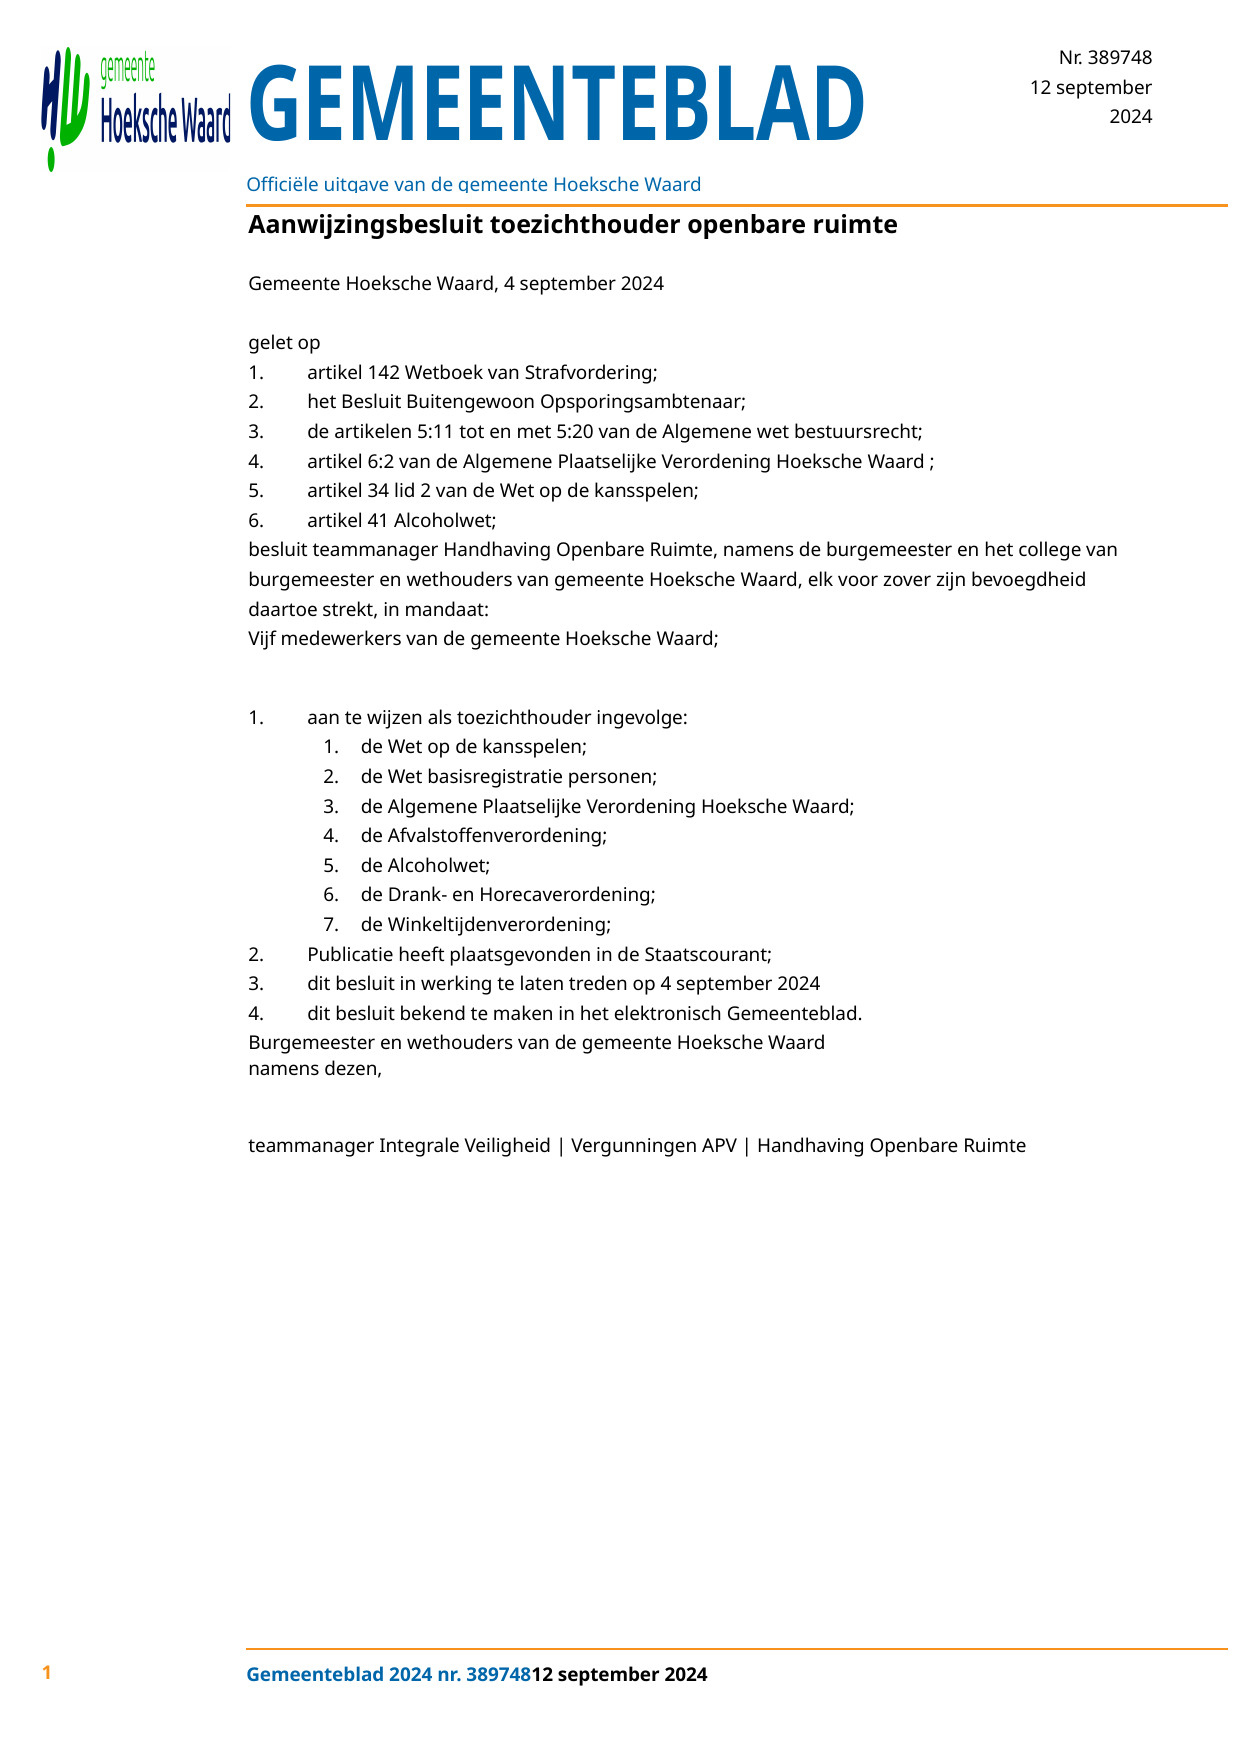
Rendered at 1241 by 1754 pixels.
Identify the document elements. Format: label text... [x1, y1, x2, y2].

list de Wet op de kansspelen; [323, 734, 1152, 759]
list de Drank- en Horecaverordening; [323, 882, 1152, 907]
list de Afvalstoffenverordening; [323, 822, 1152, 848]
list artikel 34 lid 2 van de Wet op de kansspelen; [248, 477, 1152, 503]
text Aanwijzingsbesluit toezichthouder openbare ruimte [248, 207, 1152, 241]
list artikel 142 Wetboek van Strafvordering; [248, 359, 1152, 385]
text teammanager Integrale Veiligheid | Vergunningen APV | Handhaving Openbare Ruimte [248, 1132, 1152, 1158]
list artikel 41 Alcoholwet; [248, 507, 1152, 533]
list de Winkeltijdenverordening; [323, 911, 1152, 937]
picture [41, 47, 231, 172]
text besluit teammanager Handhaving Openbare Ruimte, namens de burgemeester en het college van burgemeester en wethouders van gemeente Hoeksche Waard, elk voor zover zijn bevoegdheid daartoe strekt, in mandaat: [248, 537, 1152, 621]
list het Besluit Buitengewoon Opsporingsambtenaar; [248, 389, 1152, 414]
list artikel 6:2 van de Algemene Plaatselijke Verordening Hoeksche Waard ; [248, 448, 1152, 473]
list aan te wijzen als toezichthouder ingevolge: [248, 704, 1152, 730]
text gelet op [248, 329, 1152, 355]
text Burgemeester en wethouders van de gemeente Hoeksche Waard [248, 1029, 1152, 1055]
text namens dezen, [248, 1055, 1152, 1081]
list de artikelen 5:11 tot en met 5:20 van de Algemene wet bestuursrecht; [248, 418, 1152, 444]
text Vijf medewerkers van de gemeente Hoeksche Waard; [248, 625, 1152, 651]
list dit besluit bekend te maken in het elektronisch Gemeenteblad. [248, 1000, 1152, 1026]
list dit besluit in werking te laten treden op 4 september 2024 [248, 970, 1152, 996]
list de Algemene Plaatselijke Verordening Hoeksche Waard; [323, 793, 1152, 819]
text Gemeente Hoeksche Waard, 4 september 2024 [248, 270, 1152, 296]
list de Wet basisregistratie personen; [323, 763, 1152, 789]
list Publicatie heeft plaatsgevonden in de Staatscourant; [248, 941, 1152, 967]
list de Alcoholwet; [323, 852, 1152, 878]
